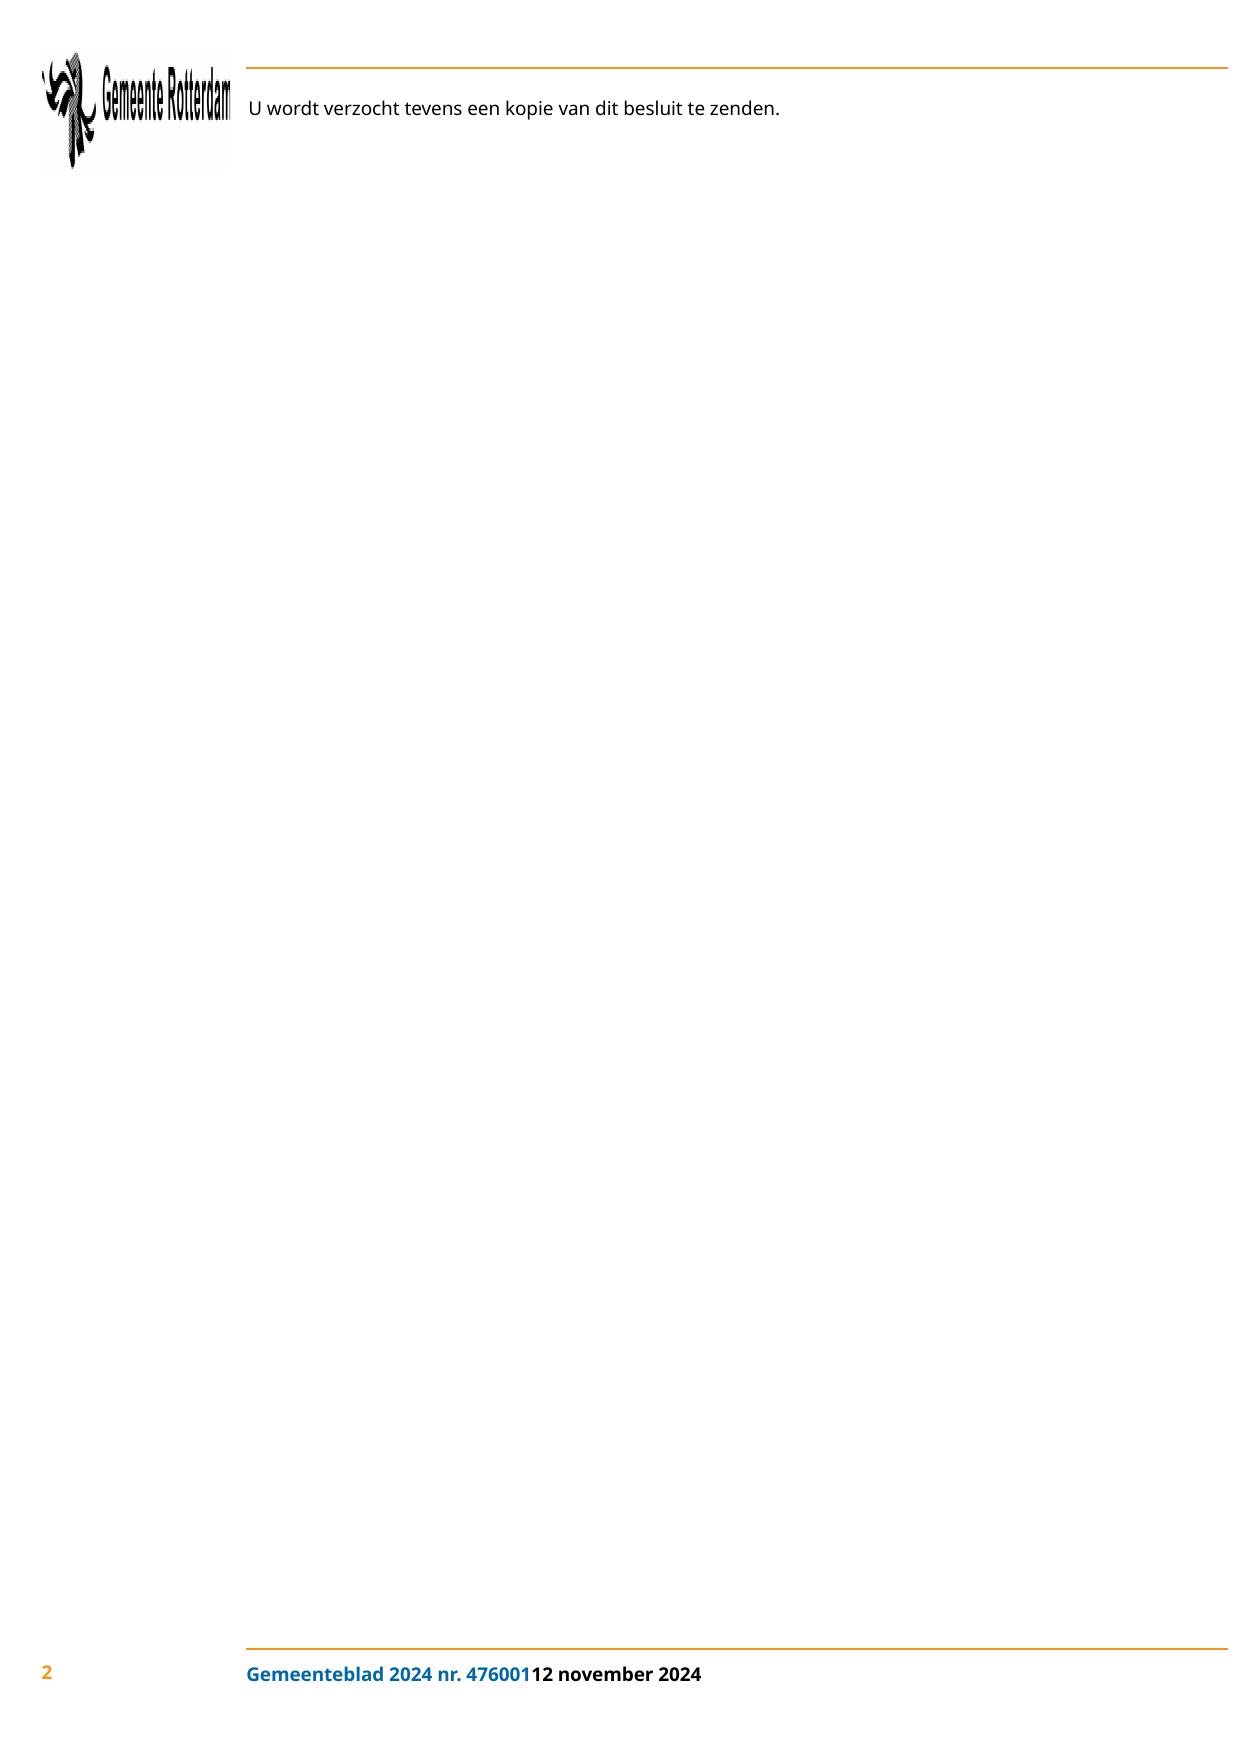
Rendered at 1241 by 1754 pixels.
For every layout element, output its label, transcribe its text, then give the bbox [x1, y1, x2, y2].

picture [41, 47, 231, 172]
text U wordt verzocht tevens een kopie van dit besluit te zenden. [248, 95, 1152, 121]
